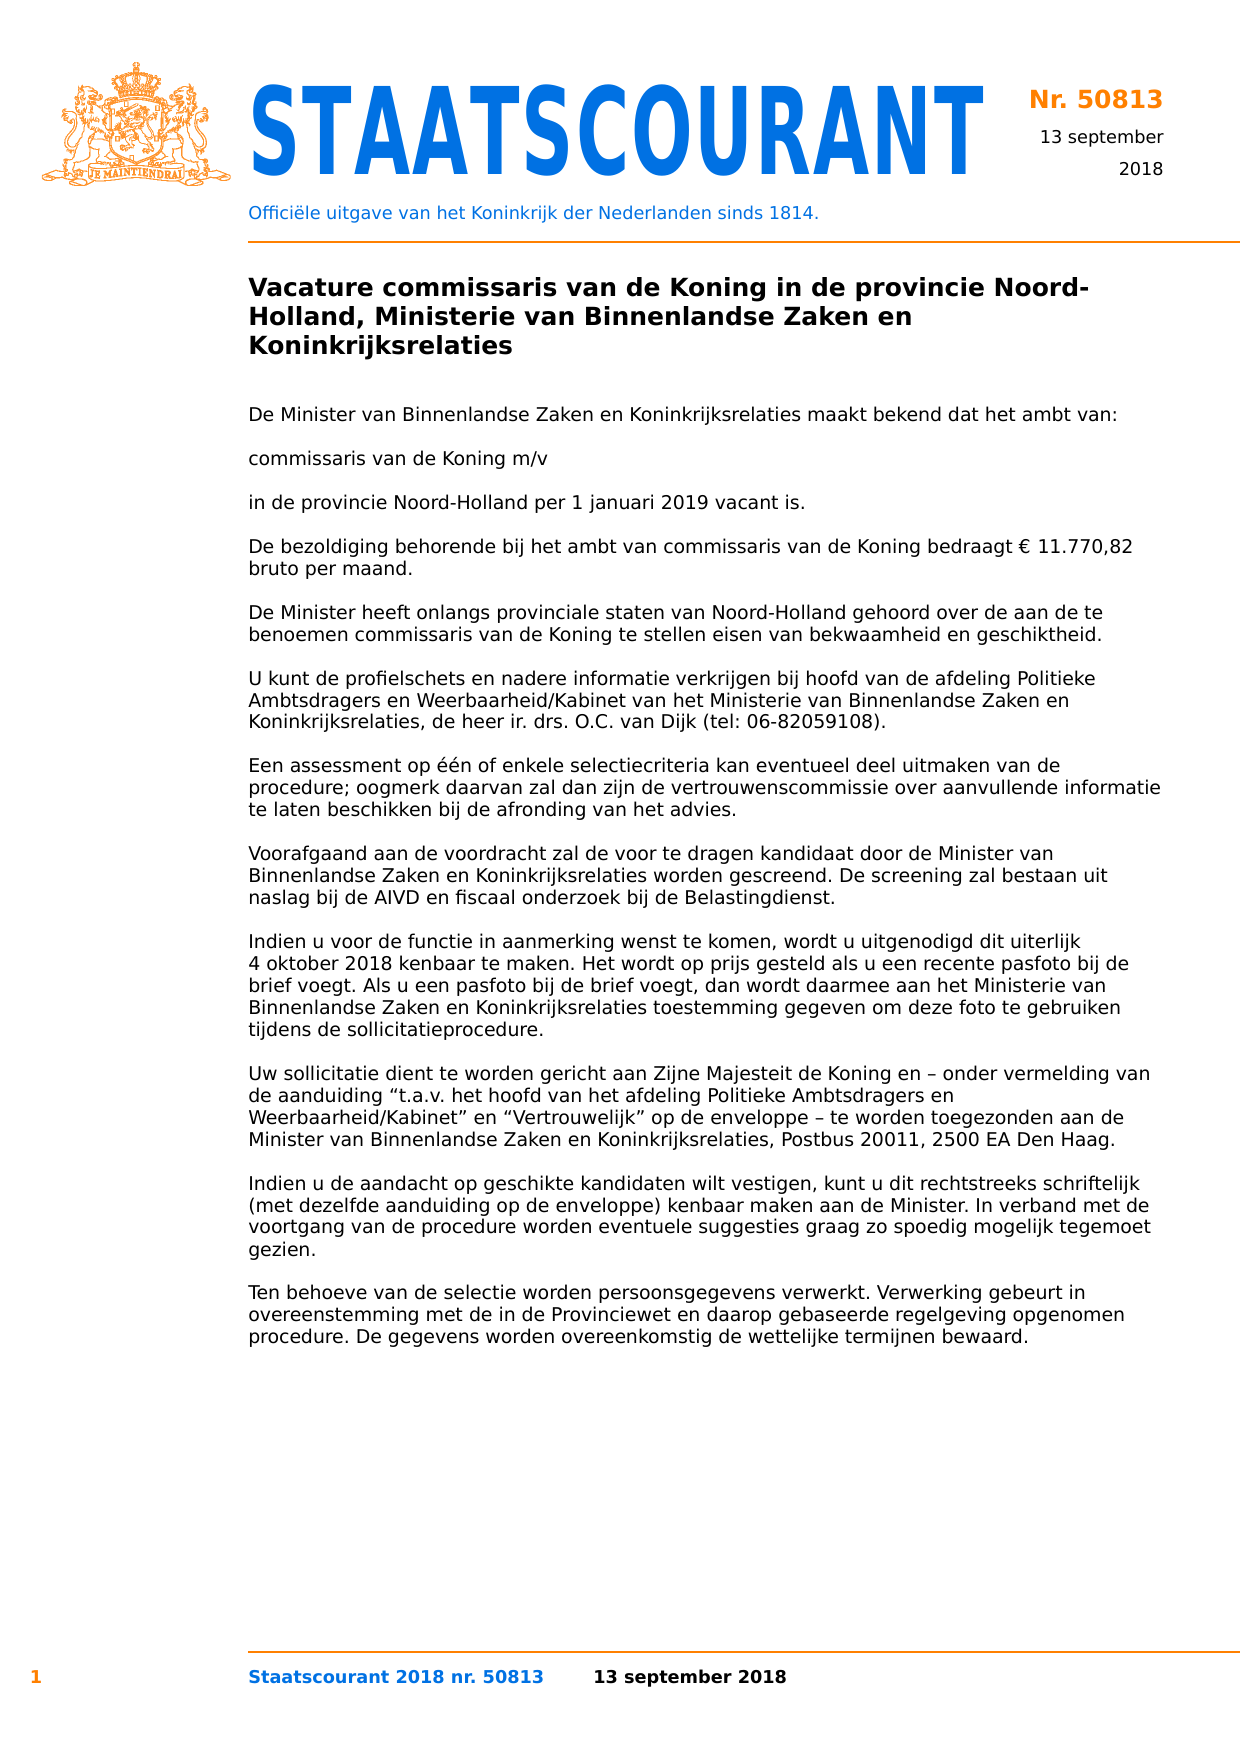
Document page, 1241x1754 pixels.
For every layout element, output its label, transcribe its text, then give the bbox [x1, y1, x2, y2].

text De Minister heeft onlangs provinciale staten van Noord-Holland gehoord over de aan de te benoemen commissaris van de Koning te stellen eisen van bekwaamheid en geschiktheid. [248, 602, 1163, 646]
text Ten behoeve van de selectie worden persoonsgegevens verwerkt. Verwerking gebeurt in overeenstemming met de in de Provinciewet en daarop gebaseerde regelgeving opgenomen procedure. De gegevens worden overeenkomstig de wettelijke termijnen bewaard. [248, 1282, 1163, 1348]
table_cell 13 september [998, 121, 1240, 153]
text Een assessment op één of enkele selectiecriteria kan eventueel deel uitmaken van de procedure; oogmerk daarvan zal dan zijn de vertrouwenscommissie over aanvullende informatie te laten beschikken bij de afronding van het advies. [248, 755, 1163, 821]
text in de provincie Noord-Holland per 1 januari 2019 vacant is. [248, 492, 1163, 514]
text U kunt de profielschets en nadere informatie verkrijgen bij hoofd van de afdeling Politieke Ambtsdragers en Weerbaarheid/Kabinet van het Ministerie van Binnenlandse Zaken en Koninkrijksrelaties, de heer ir. drs. O.C. van Dijk (tel: 06-82059108). [248, 667, 1163, 733]
text Indien u voor de functie in aanmerking wenst te komen, wordt u uitgenodigd dit uiterlijk 4 oktober 2018 kenbaar te maken. Het wordt op prijs gesteld als u een recente pasfoto bij de brief voegt. Als u een pasfoto bij de brief voegt, dan wordt daarmee aan het Ministerie van Binnenlandse Zaken en Koninkrijksrelaties toestemming gegeven om deze foto te gebruiken tijdens de sollicitatieprocedure. [248, 931, 1163, 1041]
text commissaris van de Koning m/v [248, 448, 1163, 470]
table_header [25, 62, 248, 241]
text Uw sollicitatie dient te worden gericht aan Zijne Majesteit de Koning en – onder vermelding van de aanduiding “t.a.v. het hoofd van het afdeling Politieke Ambtsdragers en Weerbaarheid/Kabinet” en “Vertrouwelijk” op de enveloppe – te worden toegezonden aan de Minister van Binnenlandse Zaken en Koninkrijksrelaties, Postbus 20011, 2500 EA Den Haag. [248, 1063, 1163, 1151]
table_header STAATSCOURANT [248, 62, 998, 203]
table_cell 2018 [998, 153, 1240, 203]
text Indien u de aandacht op geschikte kandidaten wilt vestigen, kunt u dit rechtstreeks schriftelijk (met dezelfde aanduiding op de enveloppe) kenbaar maken aan de Minister. In verband met de voortgang van de procedure worden eventuele suggesties graag zo spoedig mogelijk tegemoet gezien. [248, 1172, 1163, 1260]
text De Minister van Binnenlandse Zaken en Koninkrijksrelaties maakt bekend dat het ambt van: [248, 404, 1163, 426]
text De bezoldiging behorende bij het ambt van commissaris van de Koning bedraagt € 11.770,82 bruto per maand. [248, 536, 1163, 580]
picture [41, 62, 231, 186]
text Voorafgaand aan de voordracht zal de voor te dragen kandidaat door de Minister van Binnenlandse Zaken en Koninkrijksrelaties worden gescreend. De screening zal bestaan uit naslag bij de AIVD en fiscaal onderzoek bij de Belastingdienst. [248, 843, 1163, 909]
table_cell Officiële uitgave van het Koninkrijk der Nederlanden sinds 1814. [248, 203, 1240, 241]
table_header Nr. 50813 [998, 62, 1240, 121]
subtitle Vacature commissaris van de Koning in de provincie Noord-Holland, Ministerie van Binnenlandse Zaken en Koninkrijksrelaties [248, 273, 1163, 361]
